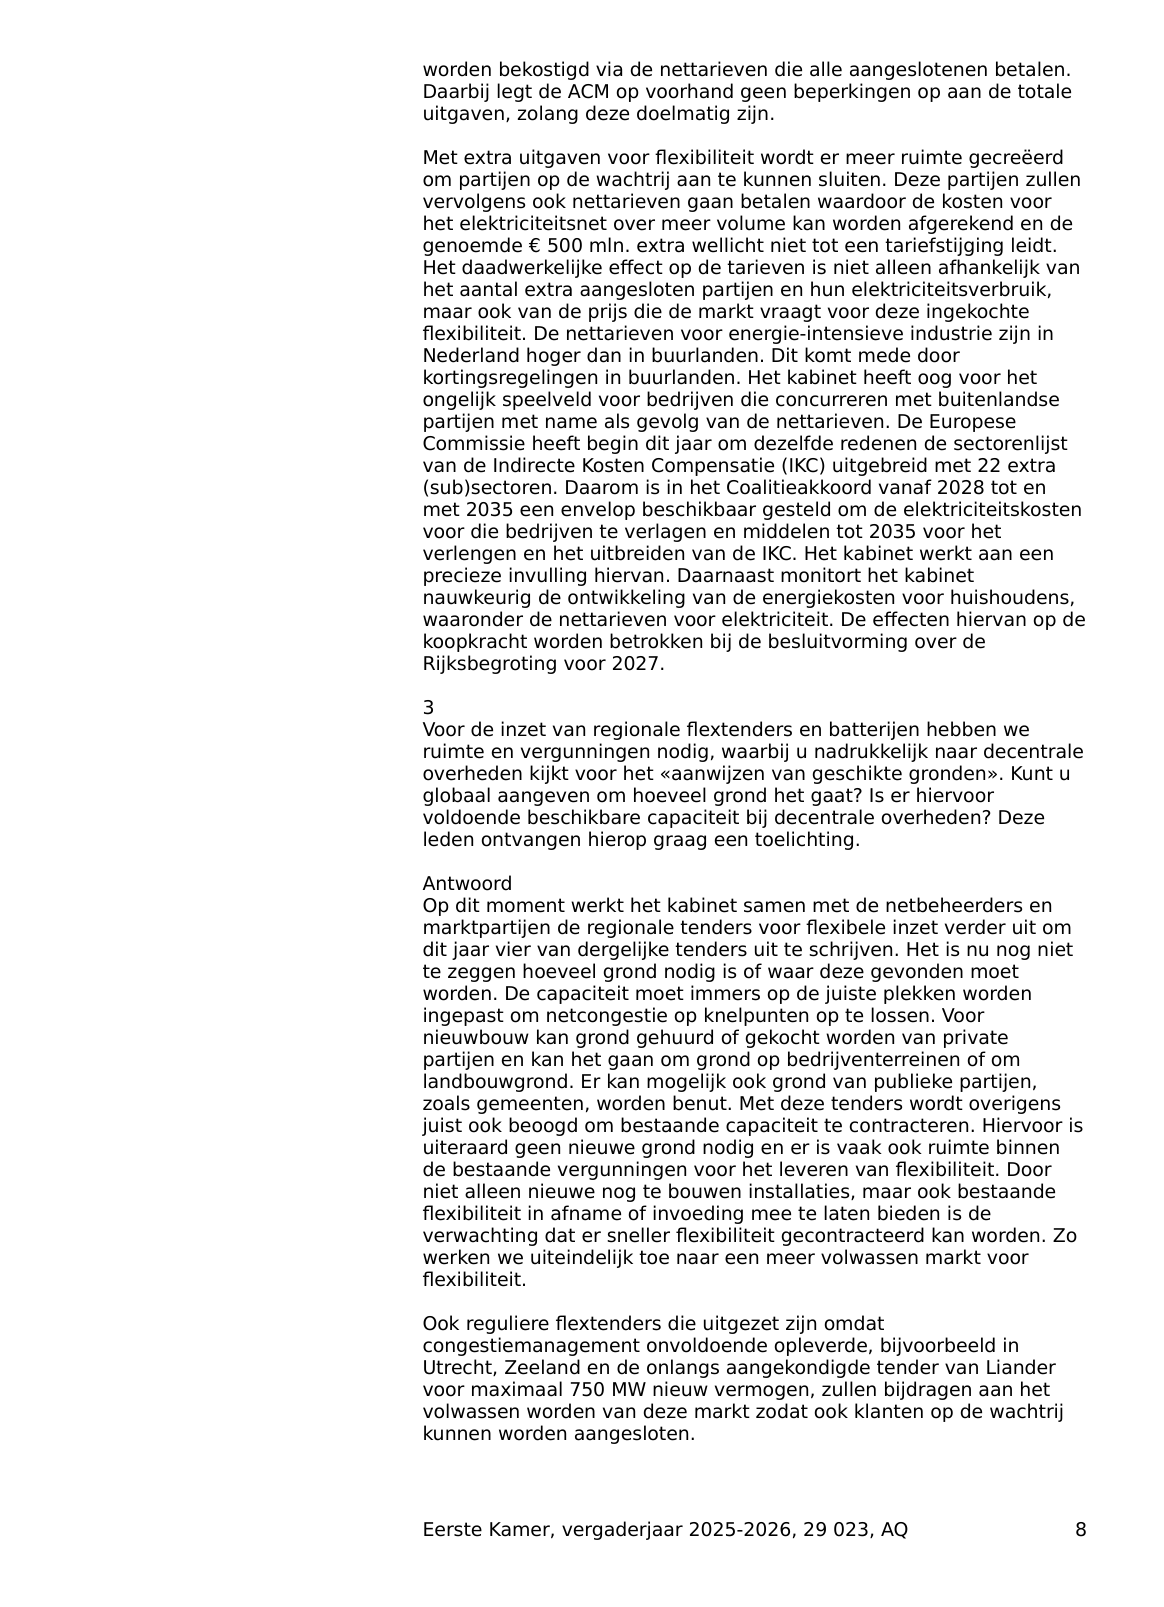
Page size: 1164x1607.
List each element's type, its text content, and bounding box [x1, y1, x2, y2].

text Op dit moment werkt het kabinet samen met de netbeheerders en marktpartijen de regionale tenders voor flexibele inzet verder uit om dit jaar vier van dergelijke tenders uit te schrijven. Het is nu nog niet te zeggen hoeveel grond nodig is of waar deze gevonden moet worden. De capaciteit moet immers op de juiste plekken worden ingepast om netcongestie op knelpunten op te lossen. Voor nieuwbouw kan grond gehuurd of gekocht worden van private partijen en kan het gaan om grond op bedrijventerreinen of om landbouwgrond. Er kan mogelijk ook grond van publieke partijen, zoals gemeenten, worden benut. Met deze tenders wordt overigens juist ook beoogd om bestaande capaciteit te contracteren. Hiervoor is uiteraard geen nieuwe grond nodig en er is vaak ook ruimte binnen de bestaande vergunningen voor het leveren van flexibiliteit. Door niet alleen nieuwe nog te bouwen installaties, maar ook bestaande flexibiliteit in afname of invoeding mee te laten bieden is de verwachting dat er sneller flexibiliteit gecontracteerd kan worden. Zo werken we uiteindelijk toe naar een meer volwassen markt voor flexibiliteit. [422, 895, 1087, 1291]
text worden bekostigd via de nettarieven die alle aangeslotenen betalen. Daarbij legt de ACM op voorhand geen beperkingen op aan de totale uitgaven, zolang deze doelmatig zijn. [422, 59, 1087, 125]
text Met extra uitgaven voor flexibiliteit wordt er meer ruimte gecreëerd om partijen op de wachtrij aan te kunnen sluiten. Deze partijen zullen vervolgens ook nettarieven gaan betalen waardoor de kosten voor het elektriciteitsnet over meer volume kan worden afgerekend en de genoemde € 500 mln. extra wellicht niet tot een tariefstijging leidt. Het daadwerkelijke effect op de tarieven is niet alleen afhankelijk van het aantal extra aangesloten partijen en hun elektriciteitsverbruik, maar ook van de prijs die de markt vraagt voor deze ingekochte flexibiliteit. De nettarieven voor energie-intensieve industrie zijn in Nederland hoger dan in buurlanden. Dit komt mede door kortingsregelingen in buurlanden. Het kabinet heeft oog voor het ongelijk speelveld voor bedrijven die concurreren met buitenlandse partijen met name als gevolg van de nettarieven. De Europese Commissie heeft begin dit jaar om dezelfde redenen de sectorenlijst van de Indirecte Kosten Compensatie (IKC) uitgebreid met 22 extra (sub)sectoren. Daarom is in het Coalitieakkoord vanaf 2028 tot en met 2035 een envelop beschikbaar gesteld om de elektriciteitskosten voor die bedrijven te verlagen en middelen tot 2035 voor het verlengen en het uitbreiden van de IKC. Het kabinet werkt aan een precieze invulling hiervan. Daarnaast monitort het kabinet nauwkeurig de ontwikkeling van de energiekosten voor huishoudens, waaronder de nettarieven voor elektriciteit. De effecten hiervan op de koopkracht worden betrokken bij de besluitvorming over de Rijksbegroting voor 2027. [422, 147, 1087, 675]
text 3 [422, 697, 1087, 719]
text Antwoord [422, 873, 1087, 895]
text Voor de inzet van regionale flextenders en batterijen hebben we ruimte en vergunningen nodig, waarbij u nadrukkelijk naar decentrale overheden kijkt voor het «aanwijzen van geschikte gronden». Kunt u globaal aangeven om hoeveel grond het gaat? Is er hiervoor voldoende beschikbare capaciteit bij decentrale overheden? Deze leden ontvangen hierop graag een toelichting. [422, 719, 1087, 851]
text Ook reguliere flextenders die uitgezet zijn omdat congestiemanagement onvoldoende opleverde, bijvoorbeeld in Utrecht, Zeeland en de onlangs aangekondigde tender van Liander voor maximaal 750 MW nieuw vermogen, zullen bijdragen aan het volwassen worden van deze markt zodat ook klanten op de wachtrij kunnen worden aangesloten. [422, 1313, 1087, 1444]
